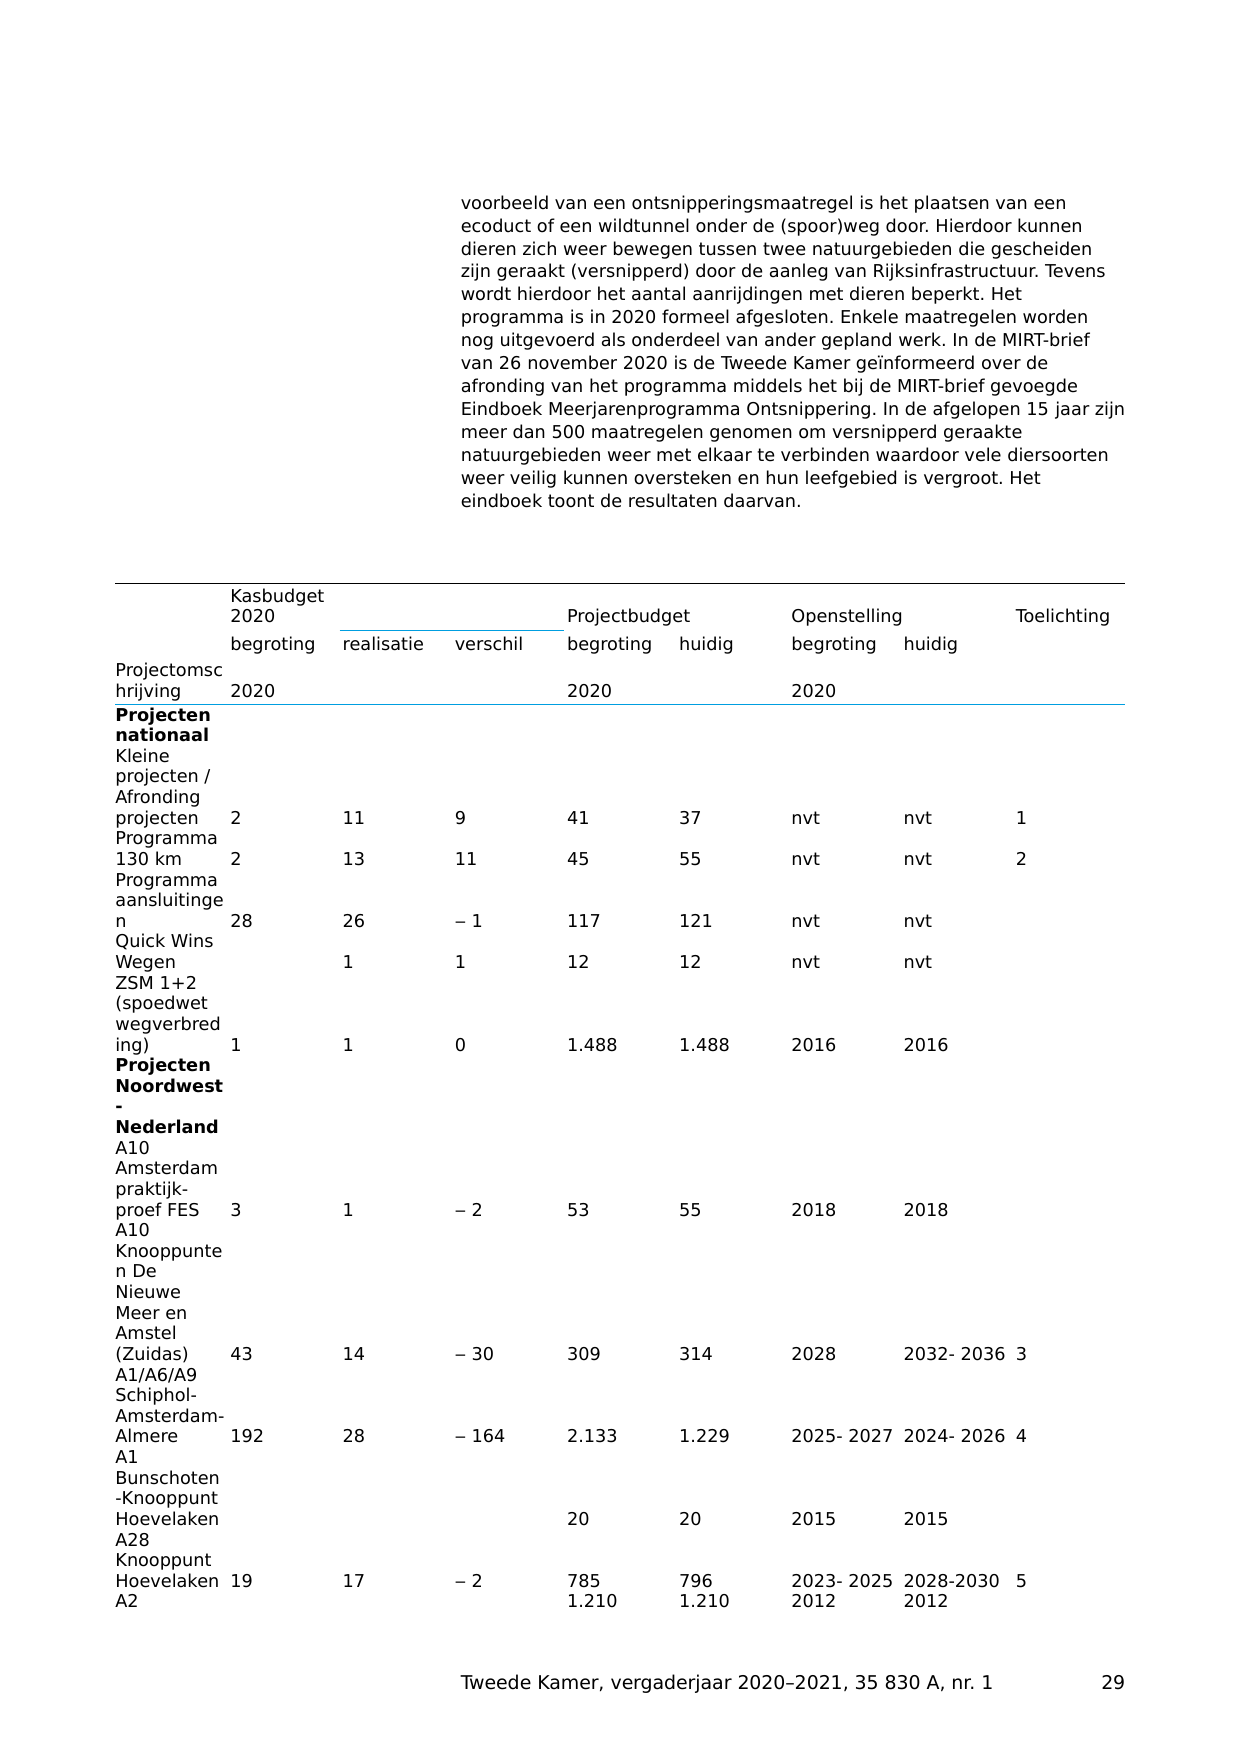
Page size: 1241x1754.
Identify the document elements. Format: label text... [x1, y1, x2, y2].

table_cell [1013, 630, 1125, 657]
table_cell 28 [227, 870, 339, 931]
table_cell ZSM 1+2 (spoedwet wegverbreding) [115, 973, 227, 1055]
table_cell 2018 [900, 1138, 1013, 1220]
table_cell [340, 1447, 452, 1529]
table_cell [1013, 657, 1125, 704]
table_cell 1 [340, 973, 452, 1055]
table_cell Kasbudget 2020 [227, 584, 339, 630]
table_cell ‒ 30 [452, 1220, 564, 1364]
table_cell nvt [900, 746, 1013, 828]
table_cell [227, 1591, 339, 1612]
table_cell [340, 705, 452, 746]
table_cell [1013, 705, 1125, 746]
table_cell 2020 [227, 657, 339, 704]
table_cell nvt [900, 828, 1013, 869]
table_cell begroting [564, 630, 676, 657]
table_cell [676, 657, 788, 704]
table_cell 11 [452, 828, 564, 869]
table_cell [452, 705, 564, 746]
table_cell 2020 [788, 657, 900, 704]
table_cell 2028 [788, 1220, 900, 1364]
table_cell [900, 1055, 1013, 1138]
table_cell begroting [227, 630, 339, 657]
table_cell A10 Knooppunten De Nieuwe Meer en Amstel (Zuidas) [115, 1220, 227, 1364]
text voorbeeld van een ontsnipperingsmaatregel is het plaatsen van een ecoduct of een wildtunnel onder de (spoor)weg door. Hierdoor kunnen dieren zich weer bewegen tussen twee natuurgebieden die gescheiden zijn geraakt (versnipperd) door de aanleg van Rijksinfrastructuur. Tevens wordt hierdoor het aantal aanrijdingen met dieren beperkt. Het programma is in 2020 formeel afgesloten. Enkele maatregelen worden nog uitgevoerd als onderdeel van ander gepland werk. In de MIRT-brief van 26 november 2020 is de Tweede Kamer geïnformeerd over de afronding van het programma middels het bij de MIRT-brief gevoegde Eindboek Meerjarenprogramma Ontsnippering. In de afgelopen 15 jaar zijn meer dan 500 maatregelen genomen om versnipperd geraakte natuurgebieden weer met elkaar te verbinden waardoor vele diersoorten weer veilig kunnen oversteken en hun leefgebied is vergroot. Het eindboek toont de resultaten daarvan. [461, 191, 1125, 512]
table_cell Quick Wins Wegen [115, 931, 227, 973]
table_cell [452, 1591, 564, 1612]
table_cell 1.488 [564, 973, 676, 1055]
table_cell 26 [340, 870, 452, 931]
table_cell [564, 705, 676, 746]
table_cell 314 [676, 1220, 788, 1364]
table_cell A10 Amsterdam praktijk-proef FES [115, 1138, 227, 1220]
table_cell 28 [340, 1365, 452, 1447]
table_cell [676, 1055, 788, 1138]
table_cell [1013, 1055, 1125, 1138]
table_cell 1.210 [676, 1591, 788, 1612]
table_cell 17 [340, 1530, 452, 1591]
table_cell Openstelling [788, 584, 1013, 630]
table_cell 1 [340, 931, 452, 973]
table_cell nvt [788, 828, 900, 869]
table_cell [452, 1055, 564, 1138]
table_cell [1013, 973, 1125, 1055]
table_cell 2016 [900, 973, 1013, 1055]
table_cell Projectbudget [564, 584, 788, 630]
table_cell 43 [227, 1220, 339, 1364]
table_cell 1 [452, 931, 564, 973]
table_cell 2024- 2026 [900, 1365, 1013, 1447]
table_cell 2028-2030 [900, 1530, 1013, 1591]
table_cell 2 [1013, 828, 1125, 869]
table_cell Projectomschrijving [115, 657, 227, 704]
table_cell nvt [900, 870, 1013, 931]
table_cell 2 [227, 828, 339, 869]
table_header Tabel 14 Projectoverzicht behorende bij 12.03.01: Realisatieprogramma Hoofdwegennet (bedragen x € 1 miljoen) [115, 535, 1125, 582]
table_cell 2018 [788, 1138, 900, 1220]
table_cell Projecten Noordwest-Nederland [115, 1055, 227, 1138]
table_cell A1 Bunschoten-Knooppunt Hoevelaken [115, 1447, 227, 1529]
table_cell 5 [1013, 1530, 1125, 1591]
table_cell 2016 [788, 973, 900, 1055]
table_cell 53 [564, 1138, 676, 1220]
table_cell 12 [676, 931, 788, 973]
table_cell [227, 705, 339, 746]
table_cell verschil [452, 631, 564, 657]
table_cell 2015 [900, 1447, 1013, 1529]
table_cell [1013, 931, 1125, 973]
table_cell 309 [564, 1220, 676, 1364]
table_cell huidig [900, 630, 1013, 657]
table_cell 1 [227, 973, 339, 1055]
table_cell A2 [115, 1591, 227, 1612]
table_cell ‒ 164 [452, 1365, 564, 1447]
table_cell 41 [564, 746, 676, 828]
table_cell 45 [564, 828, 676, 869]
table_cell 11 [340, 746, 452, 828]
table_cell 3 [1013, 1220, 1125, 1364]
table_cell 2015 [788, 1447, 900, 1529]
table_cell 2023- 2025 [788, 1530, 900, 1591]
table_cell nvt [788, 931, 900, 973]
table_cell 2.133 [564, 1365, 676, 1447]
table_cell [452, 584, 564, 630]
table_cell [1013, 1138, 1125, 1220]
table_cell 20 [564, 1447, 676, 1529]
table_cell 19 [227, 1530, 339, 1591]
table_cell [900, 657, 1013, 704]
table_cell 55 [676, 1138, 788, 1220]
table_cell ‒ 2 [452, 1138, 564, 1220]
table_cell [676, 705, 788, 746]
table_cell [227, 931, 339, 973]
table_cell 2032- 2036 [900, 1220, 1013, 1364]
table_cell A28 Knooppunt Hoevelaken [115, 1530, 227, 1591]
table_cell [340, 657, 452, 704]
table_cell begroting [788, 630, 900, 657]
table_cell [340, 1591, 452, 1612]
table_cell [564, 1055, 676, 1138]
table_cell 20 [676, 1447, 788, 1529]
table_cell 4 [1013, 1365, 1125, 1447]
table_cell 1.488 [676, 973, 788, 1055]
table_cell nvt [788, 746, 900, 828]
table_cell nvt [900, 931, 1013, 973]
table_cell [788, 1055, 900, 1138]
table_cell 1 [340, 1138, 452, 1220]
table_cell nvt [788, 870, 900, 931]
table_cell Projecten nationaal [115, 705, 227, 746]
table_cell 796 [676, 1530, 788, 1591]
table_cell 2020 [564, 657, 676, 704]
table_cell [900, 705, 1013, 746]
table_cell Toelichting [1013, 584, 1125, 630]
table_cell 121 [676, 870, 788, 931]
table_cell 14 [340, 1220, 452, 1364]
table_cell 9 [452, 746, 564, 828]
table_cell 785 [564, 1530, 676, 1591]
table_cell 1.210 [564, 1591, 676, 1612]
table_cell [227, 1447, 339, 1529]
table_cell Kleine projecten / Afronding projecten [115, 746, 227, 828]
table_cell realisatie [340, 631, 452, 657]
table_cell [452, 1447, 564, 1529]
table_cell 3 [227, 1138, 339, 1220]
table_cell [452, 657, 564, 704]
table_cell [1013, 1447, 1125, 1529]
table_cell 2025- 2027 [788, 1365, 900, 1447]
table_cell 2012 [900, 1591, 1013, 1612]
table_cell huidig [676, 630, 788, 657]
table_cell Programma aansluitingen [115, 870, 227, 931]
table_cell 37 [676, 746, 788, 828]
table_cell A1/A6/A9 Schiphol-Amsterdam-Almere [115, 1365, 227, 1447]
table_cell [1013, 870, 1125, 931]
table_cell 192 [227, 1365, 339, 1447]
table_cell [1013, 1591, 1125, 1612]
table_cell 117 [564, 870, 676, 931]
table_cell 2012 [788, 1591, 900, 1612]
table_cell ‒ 1 [452, 870, 564, 931]
table_cell [115, 630, 227, 657]
table_cell [227, 1055, 339, 1138]
table_cell 13 [340, 828, 452, 869]
table_cell [788, 705, 900, 746]
table_cell 12 [564, 931, 676, 973]
table_cell 1 [1013, 746, 1125, 828]
table_cell [340, 1055, 452, 1138]
table_cell 2 [227, 746, 339, 828]
table_cell 0 [452, 973, 564, 1055]
table_cell ‒ 2 [452, 1530, 564, 1591]
table_cell [340, 584, 452, 630]
table_cell [115, 584, 227, 630]
table_cell Programma 130 km [115, 828, 227, 869]
table_cell 55 [676, 828, 788, 869]
table_cell 1.229 [676, 1365, 788, 1447]
